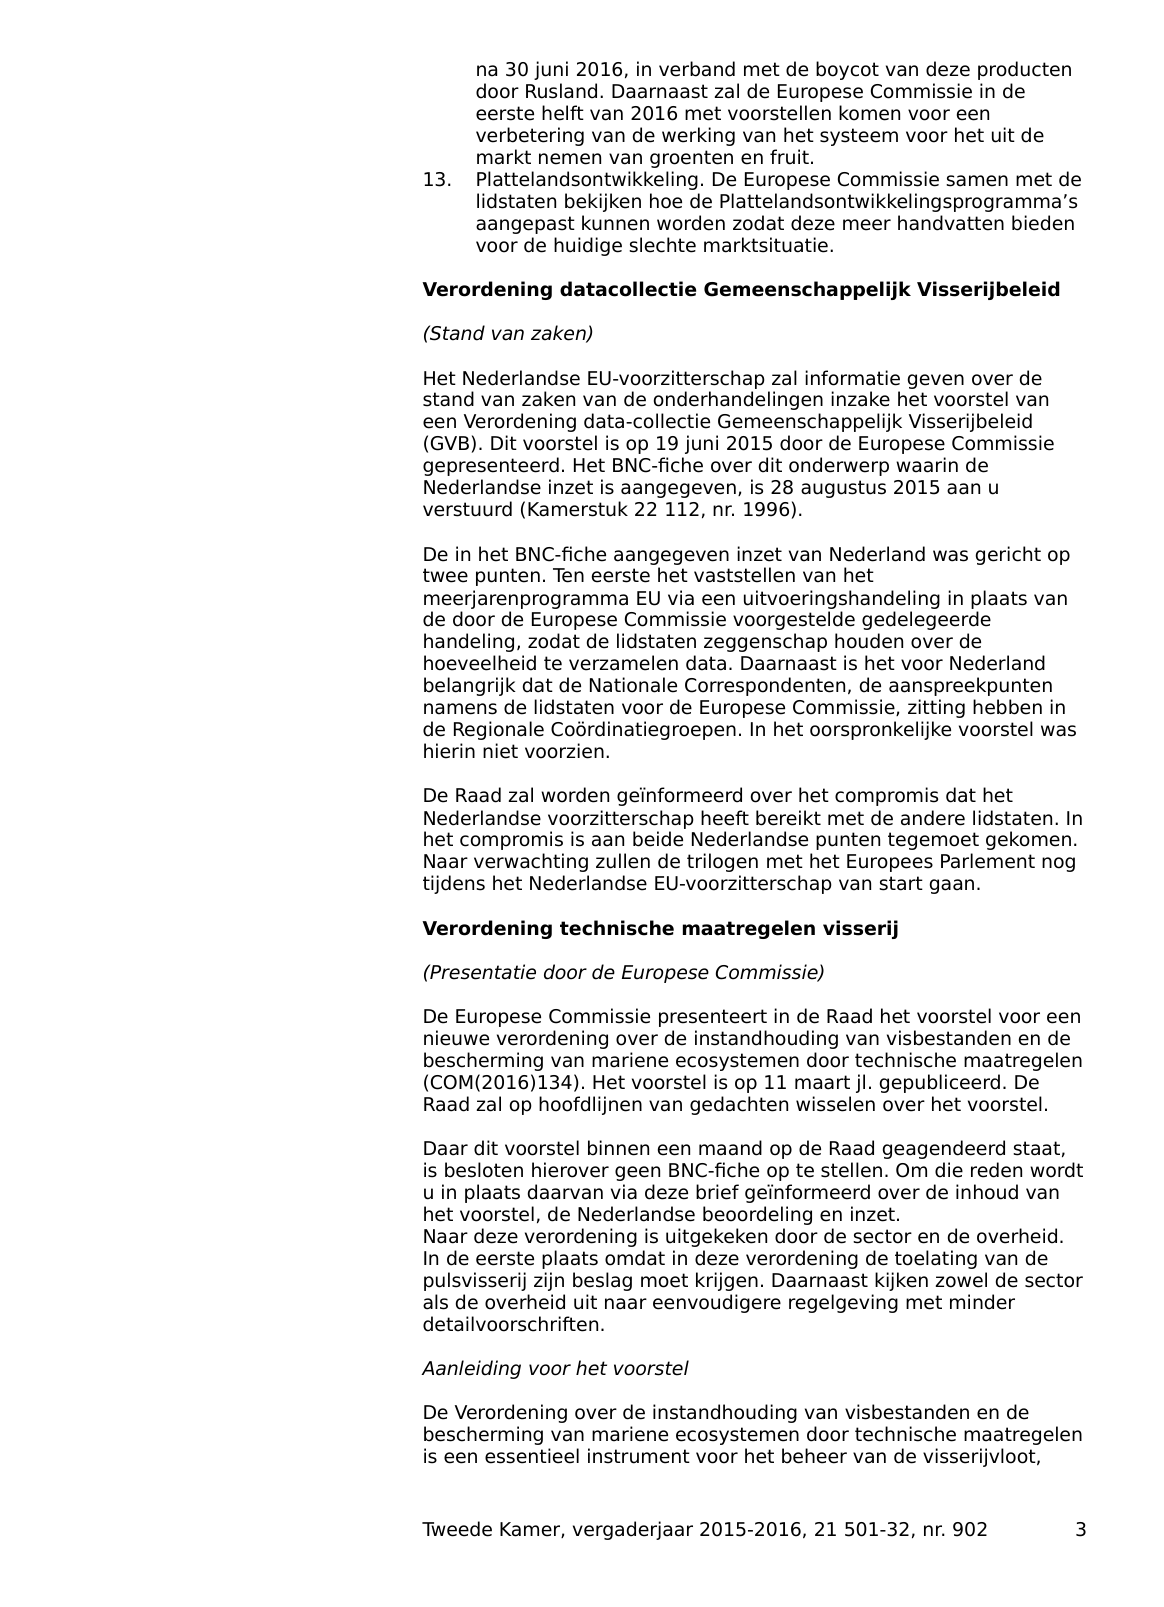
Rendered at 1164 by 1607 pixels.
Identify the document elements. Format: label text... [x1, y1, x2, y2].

subtitle Verordening datacollectie Gemeenschappelijk Visserijbeleid [422, 279, 1087, 301]
text Daar dit voorstel binnen een maand op de Raad geagendeerd staat, is besloten hierover geen BNC-fiche op te stellen. Om die reden wordt u in plaats daarvan via deze brief geïnformeerd over de inhoud van het voorstel, de Nederlandse beoordeling en inzet. [422, 1138, 1087, 1226]
text (Presentatie door de Europese Commissie) [422, 962, 1087, 984]
text na 30 juni 2016, in verband met de boycot van deze producten door Rusland. Daarnaast zal de Europese Commissie in de eerste helft van 2016 met voorstellen komen voor een verbetering van de werking van het systeem voor het uit de markt nemen van groenten en fruit. [422, 59, 1087, 169]
text 13. Plattelandsontwikkeling. De Europese Commissie samen met de lidstaten bekijken hoe de Plattelandsontwikkelingsprogramma’s aangepast kunnen worden zodat deze meer handvatten bieden voor de huidige slechte marktsituatie. [422, 169, 1087, 257]
text De Raad zal worden geïnformeerd over het compromis dat het Nederlandse voorzitterschap heeft bereikt met de andere lidstaten. In het compromis is aan beide Nederlandse punten tegemoet gekomen. Naar verwachting zullen de trilogen met het Europees Parlement nog tijdens het Nederlandse EU-voorzitterschap van start gaan. [422, 785, 1087, 895]
text Naar deze verordening is uitgekeken door de sector en de overheid. In de eerste plaats omdat in deze verordening de toelating van de pulsvisserij zijn beslag moet krijgen. Daarnaast kijken zowel de sector als de overheid uit naar eenvoudigere regelgeving met minder detailvoorschriften. [422, 1226, 1087, 1336]
text De in het BNC-fiche aangegeven inzet van Nederland was gericht op twee punten. Ten eerste het vaststellen van het meerjarenprogramma EU via een uitvoeringshandeling in plaats van de door de Europese Commissie voorgestelde gedelegeerde handeling, zodat de lidstaten zeggenschap houden over de hoeveelheid te verzamelen data. Daarnaast is het voor Nederland belangrijk dat de Nationale Correspondenten, de aanspreekpunten namens de lidstaten voor de Europese Commissie, zitting hebben in de Regionale Coördinatiegroepen. In het oorspronkelijke voorstel was hierin niet voorzien. [422, 543, 1087, 763]
text Het Nederlandse EU-voorzitterschap zal informatie geven over de stand van zaken van de onderhandelingen inzake het voorstel van een Verordening data-collectie Gemeenschappelijk Visserijbeleid (GVB). Dit voorstel is op 19 juni 2015 door de Europese Commissie gepresenteerd. Het BNC-fiche over dit onderwerp waarin de Nederlandse inzet is aangegeven, is 28 augustus 2015 aan u verstuurd (Kamerstuk 22 112, nr. 1996). [422, 367, 1087, 521]
subtitle Verordening technische maatregelen visserij [422, 917, 1087, 939]
text De Verordening over de instandhouding van visbestanden en de bescherming van mariene ecosystemen door technische maatregelen is een essentieel instrument voor het beheer van de visserijvloot, [422, 1402, 1087, 1468]
subtitle Aanleiding voor het voorstel [422, 1358, 1087, 1380]
text (Stand van zaken) [422, 323, 1087, 345]
text De Europese Commissie presenteert in de Raad het voorstel voor een nieuwe verordening over de instandhouding van visbestanden en de bescherming van mariene ecosystemen door technische maatregelen (COM(2016)134). Het voorstel is op 11 maart jl. gepubliceerd. De Raad zal op hoofdlijnen van gedachten wisselen over het voorstel. [422, 1006, 1087, 1116]
